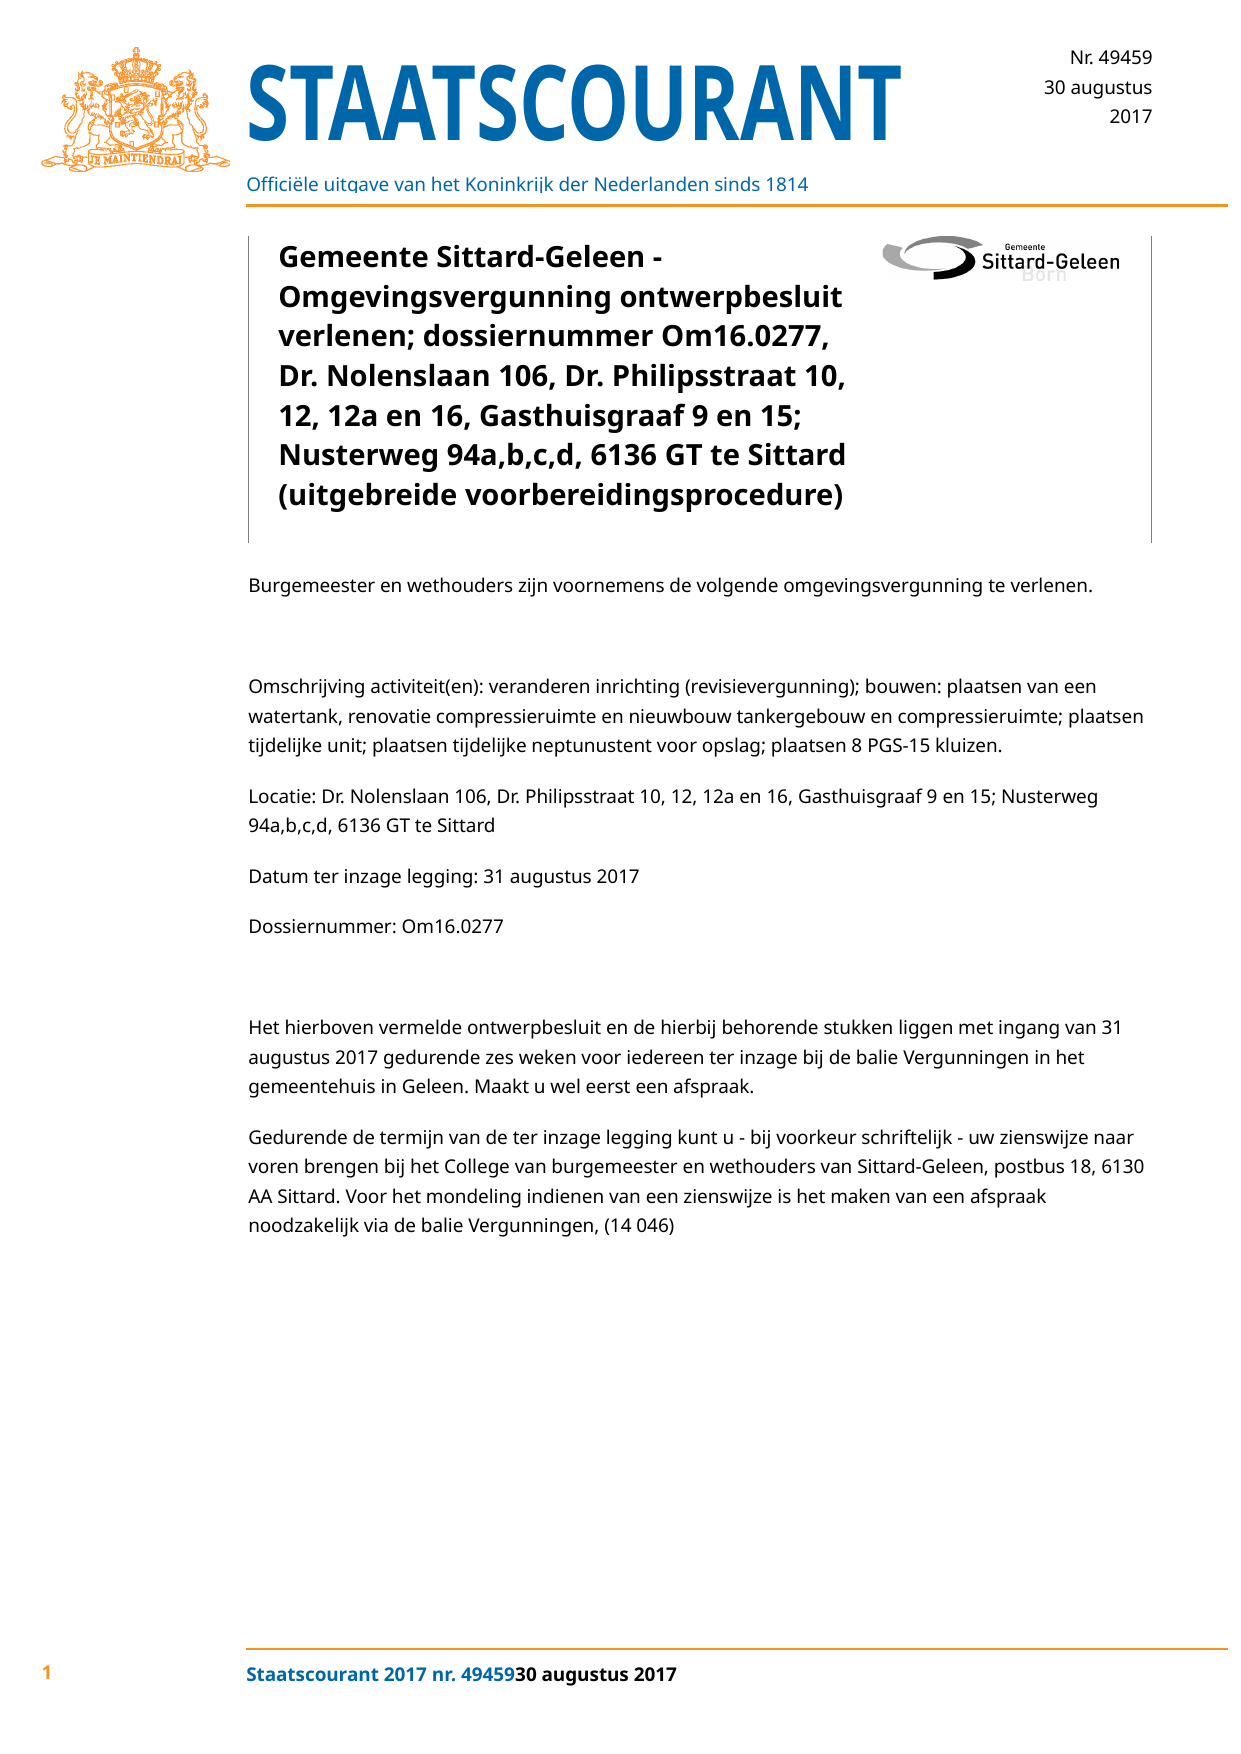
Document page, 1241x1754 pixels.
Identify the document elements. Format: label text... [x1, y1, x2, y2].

text Omschrijving activiteit(en): veranderen inrichting (revisievergunning); bouwen: plaatsen van een watertank, renovatie compressieruimte en nieuwbouw tankergebouw en compressieruimte; plaatsen tijdelijke unit; plaatsen tijdelijke neptunustent voor opslag; plaatsen 8 PGS-15 kluizen. [248, 673, 1152, 758]
text Burgemeester en wethouders zijn voornemens de volgende omgevingsvergunning te verlenen. [248, 573, 1152, 598]
picture [882, 236, 1119, 281]
table_header [850, 236, 1151, 543]
picture [41, 47, 231, 172]
table_header Gemeente Sittard-Geleen - Omgevingsvergunning ontwerpbesluit verlenen; dossiernummer Om16.0277, Dr. Nolenslaan 106, Dr. Philipsstraat 10, 12, 12a en 16, Gasthuisgraaf 9 en 15; Nusterweg 94a,b,c,d, 6136 GT te Sittard (uitgebreide voorbereidingsprocedure) [249, 236, 850, 543]
text Dossiernummer: Om16.0277 [248, 913, 1152, 939]
text Gedurende de termijn van de ter inzage legging kunt u - bij voorkeur schriftelijk - uw zienswijze naar voren brengen bij het College van burgemeester en wethouders van Sittard-Geleen, postbus 18, 6130 AA Sittard. Voor het mondeling indienen van een zienswijze is het maken van een afspraak noodzakelijk via de balie Vergunningen, (14 046) [248, 1124, 1152, 1238]
text Het hierboven vermelde ontwerpbesluit en de hierbij behorende stukken liggen met ingang van 31 augustus 2017 gedurende zes weken voor iedereen ter inzage bij de balie Vergunningen in het gemeentehuis in Geleen. Maakt u wel eerst een afspraak. [248, 1014, 1152, 1099]
text Datum ter inzage legging: 31 augustus 2017 [248, 863, 1152, 889]
text Locatie: Dr. Nolenslaan 106, Dr. Philipsstraat 10, 12, 12a en 16, Gasthuisgraaf 9 en 15; Nusterweg 94a,b,c,d, 6136 GT te Sittard [248, 783, 1152, 838]
